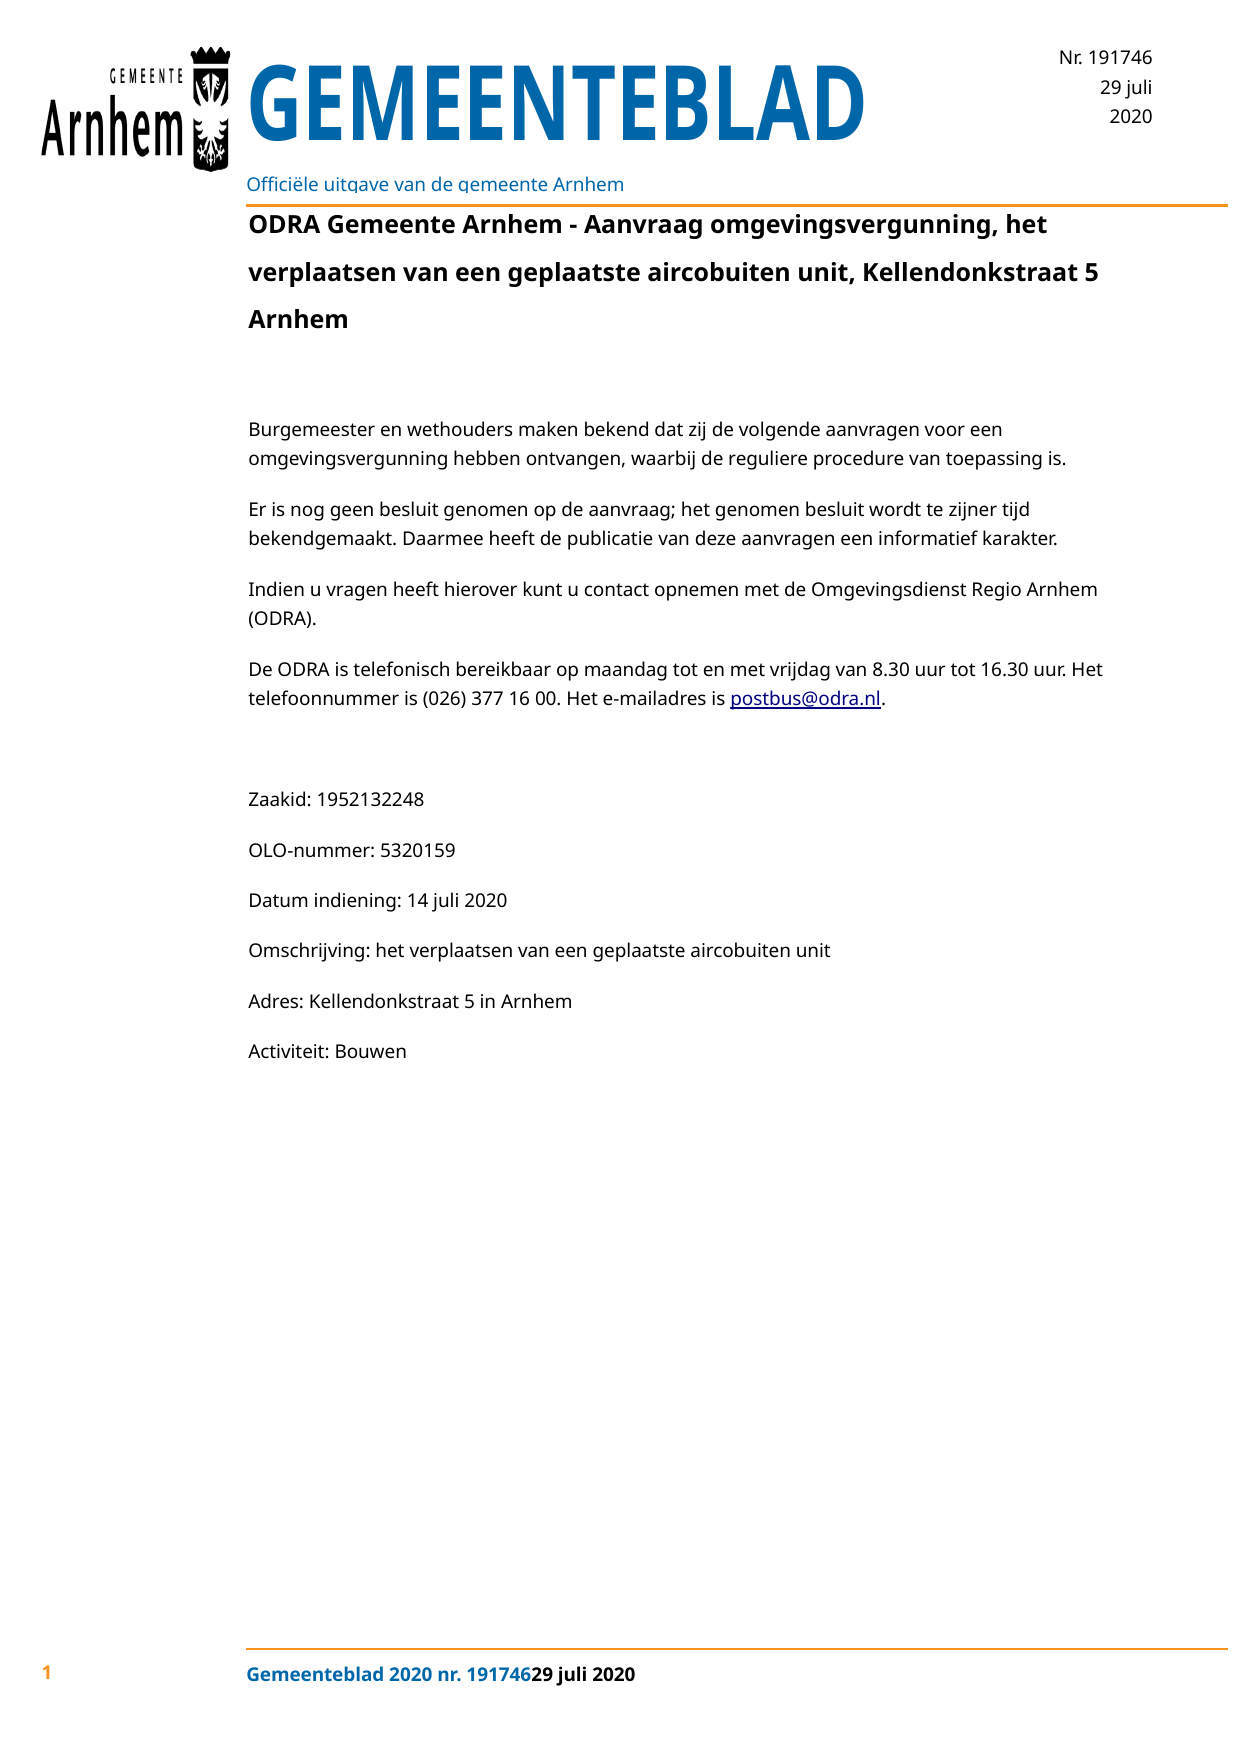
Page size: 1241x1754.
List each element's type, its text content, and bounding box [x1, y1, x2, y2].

text Zaakid: 1952132248 [248, 786, 1152, 812]
text Adres: Kellendonkstraat 5 in Arnhem [248, 988, 1152, 1014]
text Activiteit: Bouwen [248, 1038, 1152, 1064]
text Omschrijving: het verplaatsen van een geplaatste aircobuiten unit [248, 938, 1152, 963]
text Datum indiening: 14 juli 2020 [248, 887, 1152, 913]
text Er is nog geen besluit genomen op de aanvraag; het genomen besluit wordt te zijner tijd bekendgemaakt. Daarmee heeft de publicatie van deze aanvragen een informatief karakter. [248, 496, 1152, 551]
text Indien u vragen heeft hierover kunt u contact opnemen met de Omgevingsdienst Regio Arnhem (ODRA). [248, 576, 1152, 631]
picture [41, 47, 231, 172]
text OLO-nummer: 5320159 [248, 837, 1152, 862]
text De ODRA is telefonisch bereikbaar op maandag tot en met vrijdag van 8.30 uur tot 16.30 uur. Het telefoonnummer is (026) 377 16 00. Het e-mailadres is postbus@odra.nl. [248, 656, 1152, 711]
text Burgemeester en wethouders maken bekend dat zij de volgende aanvragen voor een omgevingsvergunning hebben ontvangen, waarbij de reguliere procedure van toepassing is. [248, 416, 1152, 471]
text ODRA Gemeente Arnhem - Aanvraag omgevingsvergunning, het verplaatsen van een geplaatste aircobuiten unit, Kellendonkstraat 5 Arnhem [248, 207, 1152, 336]
